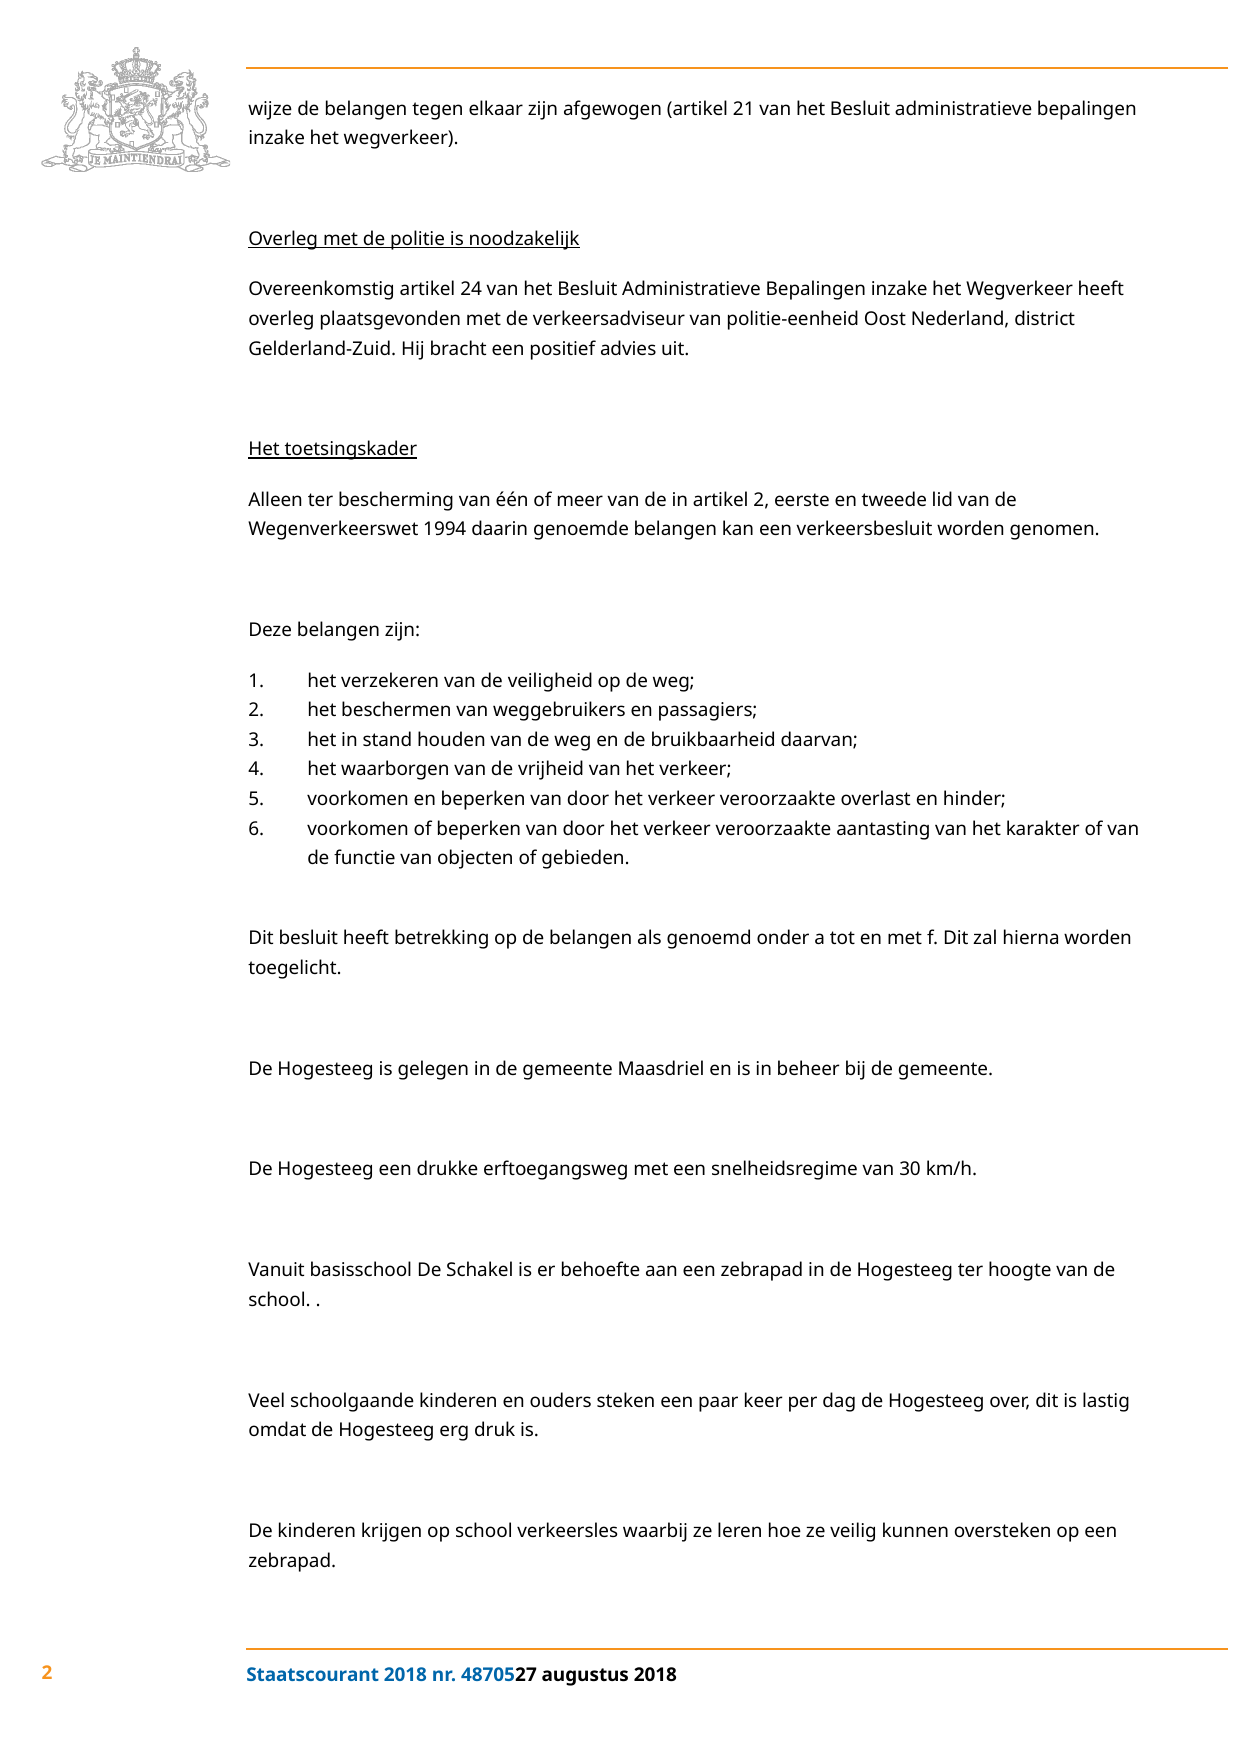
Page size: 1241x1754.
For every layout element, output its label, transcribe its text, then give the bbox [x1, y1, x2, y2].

text wijze de belangen tegen elkaar zijn afgewogen (artikel 21 van het Besluit administratieve bepalingen inzake het wegverkeer). [248, 95, 1152, 150]
text De Hogesteeg een drukke erftoegangsweg met een snelheidsregime van 30 km/h. [248, 1156, 1152, 1181]
list voorkomen en beperken van door het verkeer veroorzaakte overlast en hinder; [248, 785, 1152, 811]
text Vanuit basisschool De Schakel is er behoefte aan een zebrapad in de Hogesteeg ter hoogte van de school. . [248, 1256, 1152, 1312]
text Dit besluit heeft betrekking op de belangen als genoemd onder a tot en met f. Dit zal hierna worden toegelicht. [248, 924, 1152, 980]
list het waarborgen van de vrijheid van het verkeer; [248, 756, 1152, 781]
list het beschermen van weggebruikers en passagiers; [248, 696, 1152, 722]
text De kinderen krijgen op school verkeersles waarbij ze leren hoe ze veilig kunnen oversteken op een zebrapad. [248, 1517, 1152, 1573]
picture [41, 47, 231, 172]
list voorkomen of beperken van door het verkeer veroorzaakte aantasting van het karakter of van de functie van objecten of gebieden. [248, 815, 1152, 870]
text Overeenkomstig artikel 24 van het Besluit Administratieve Bepalingen inzake het Wegverkeer heeft overleg plaatsgevonden met de verkeersadviseur van politie-eenheid Oost Nederland, district Gelderland-Zuid. Hij bracht een positief advies uit. [248, 276, 1152, 361]
text Deze belangen zijn: [248, 616, 1152, 642]
text Veel schoolgaande kinderen en ouders steken een paar keer per dag de Hogesteeg over, dit is lastig omdat de Hogesteeg erg druk is. [248, 1387, 1152, 1442]
text De Hogesteeg is gelegen in de gemeente Maasdriel en is in beheer bij de gemeente. [248, 1055, 1152, 1081]
list het in stand houden van de weg en de bruikbaarheid daarvan; [248, 726, 1152, 752]
text Overleg met de politie is noodzakelijk [248, 225, 1152, 251]
list het verzekeren van de veiligheid op de weg; [248, 667, 1152, 693]
text Het toetsingskader [248, 436, 1152, 461]
text Alleen ter bescherming van één of meer van de in artikel 2, eerste en tweede lid van de Wegenverkeerswet 1994 daarin genoemde belangen kan een verkeersbesluit worden genomen. [248, 486, 1152, 541]
